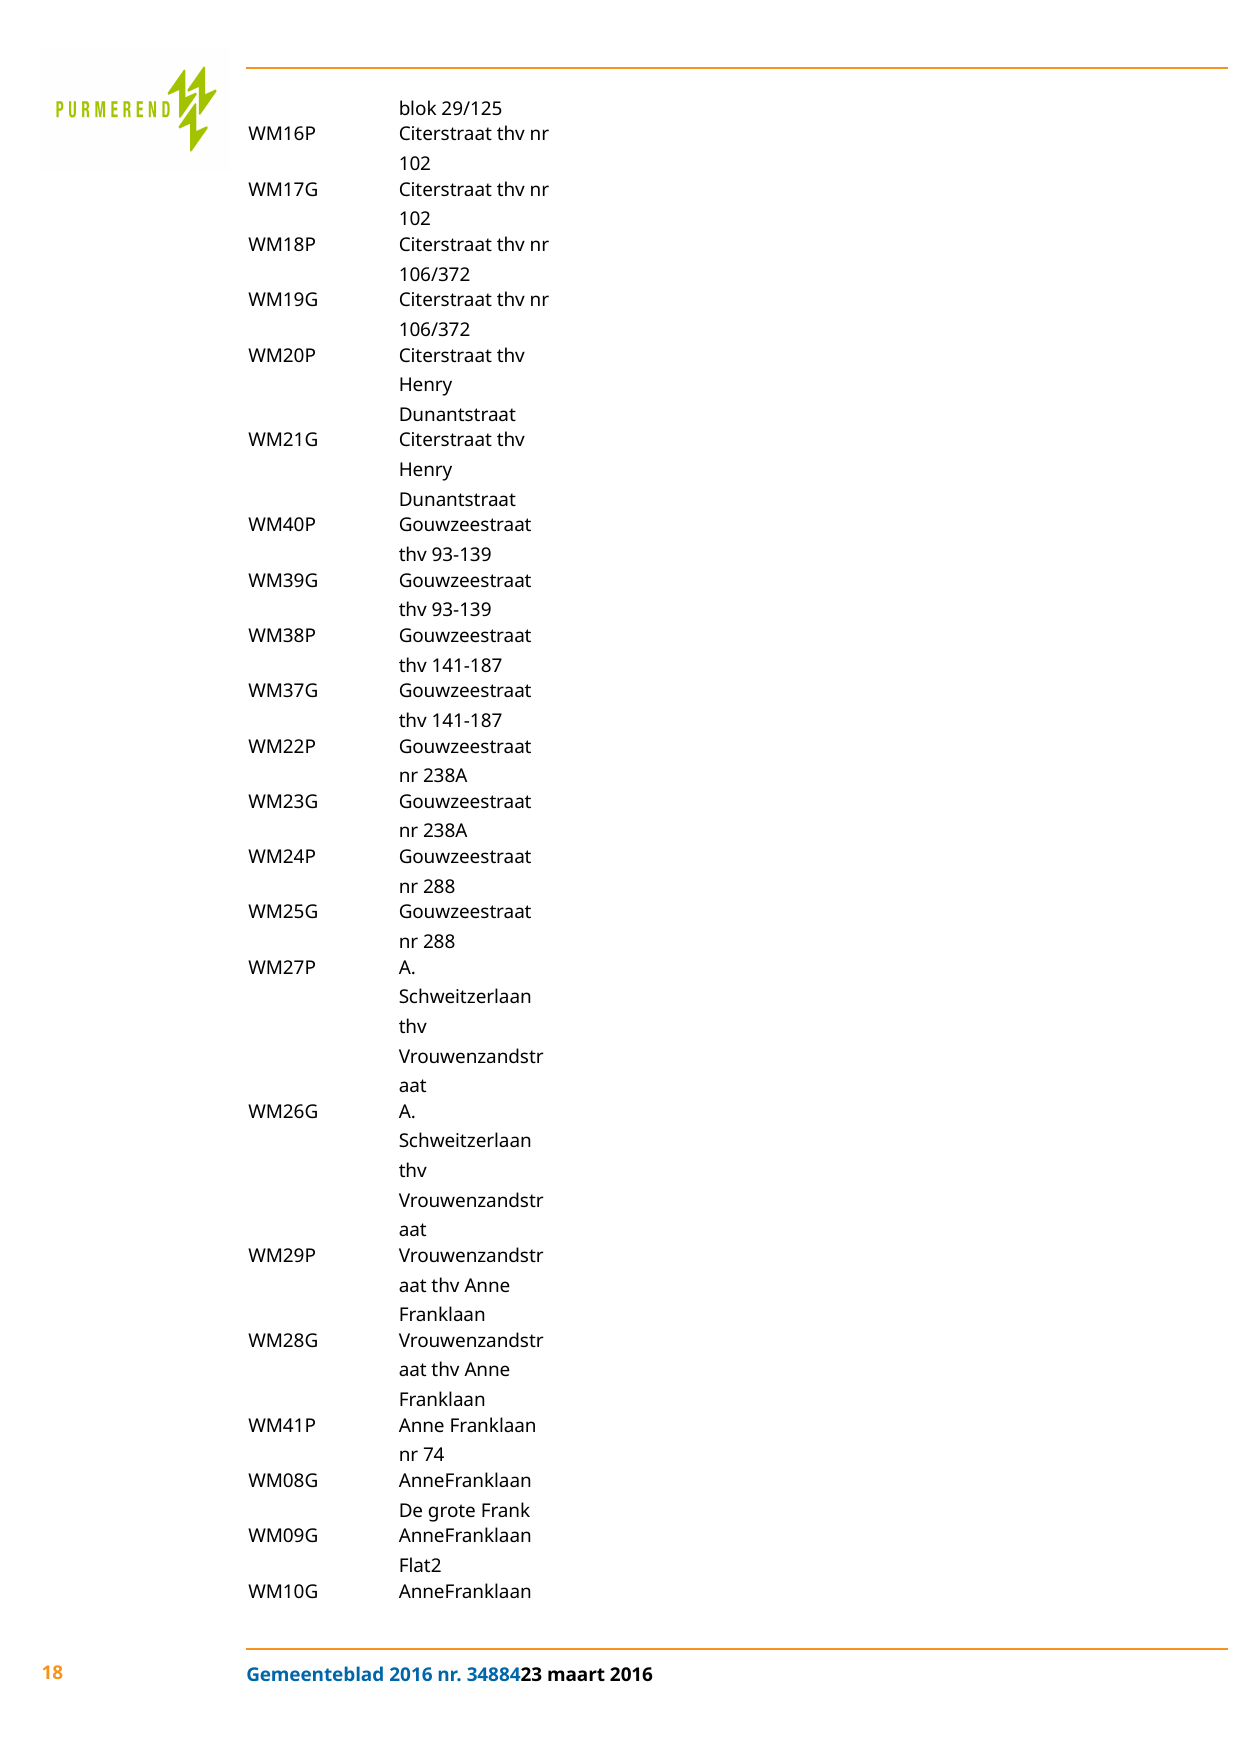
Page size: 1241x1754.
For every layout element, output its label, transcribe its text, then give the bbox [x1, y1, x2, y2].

table_cell WM20P [248, 342, 398, 427]
table_cell Gouwzeestraat nr 288 [399, 899, 549, 954]
table_cell [549, 733, 700, 788]
table_cell Gouwzeestraat nr 238A [399, 788, 549, 843]
table_cell [549, 622, 700, 677]
table_cell [549, 567, 700, 622]
table_cell blok 29/125 [399, 95, 549, 121]
table_cell [549, 899, 700, 954]
table_cell WM26G [248, 1098, 398, 1242]
picture [41, 47, 231, 172]
table_cell Vrouwenzandstraat thv Anne Franklaan [399, 1327, 549, 1412]
table_cell A. Schweitzerlaan thv Vrouwenzandstraat [399, 1098, 549, 1242]
table_cell Citerstraat thv nr 102 [399, 121, 549, 176]
table_cell WM17G [248, 176, 398, 231]
table_cell WM09G [248, 1523, 398, 1578]
table_cell [549, 342, 700, 427]
table_cell WM22P [248, 733, 398, 788]
table_cell WM18P [248, 231, 398, 286]
table_cell Citerstraat thv nr 106/372 [399, 231, 549, 286]
table_cell Vrouwenzandstraat thv Anne Franklaan [399, 1242, 549, 1327]
table_cell AnneFranklaan De grote Frank [399, 1467, 549, 1523]
table_cell [549, 286, 700, 342]
table_cell Anne Franklaan nr 74 [399, 1412, 549, 1467]
table_cell Gouwzeestraat thv 93-139 [399, 567, 549, 622]
table_cell Gouwzeestraat nr 238A [399, 733, 549, 788]
table_cell [549, 844, 700, 899]
table_cell [549, 1098, 700, 1242]
table_cell [549, 176, 700, 231]
table_cell Gouwzeestraat nr 288 [399, 844, 549, 899]
table_cell [549, 954, 700, 1098]
table_cell WM37G [248, 678, 398, 733]
table_cell Gouwzeestraat thv 141-187 [399, 622, 549, 677]
table_cell AnneFranklaan [399, 1578, 549, 1604]
table_cell AnneFranklaan Flat2 [399, 1523, 549, 1578]
table_cell WM10G [248, 1578, 398, 1604]
table_cell WM19G [248, 286, 398, 342]
table_cell Citerstraat thv nr 102 [399, 176, 549, 231]
table_cell WM24P [248, 844, 398, 899]
table_cell Gouwzeestraat thv 93-139 [399, 512, 549, 567]
table_cell WM39G [248, 567, 398, 622]
table_cell [549, 1578, 700, 1604]
table_cell Citerstraat thv nr 106/372 [399, 286, 549, 342]
table_cell WM16P [248, 121, 398, 176]
table_cell [549, 427, 700, 512]
table_cell WM29P [248, 1242, 398, 1327]
table_cell Gouwzeestraat thv 141-187 [399, 678, 549, 733]
table_cell A. Schweitzerlaan thv Vrouwenzandstraat [399, 954, 549, 1098]
table_cell WM08G [248, 1467, 398, 1523]
table_cell WM27P [248, 954, 398, 1098]
table_cell [549, 1327, 700, 1412]
table_cell [549, 1412, 700, 1467]
table_cell WM21G [248, 427, 398, 512]
table_cell [549, 788, 700, 843]
table_cell [549, 1242, 700, 1327]
table_cell [549, 231, 700, 286]
table_cell WM28G [248, 1327, 398, 1412]
table_cell [549, 95, 700, 121]
table_cell WM41P [248, 1412, 398, 1467]
table_cell [549, 678, 700, 733]
table_cell WM25G [248, 899, 398, 954]
table_cell WM23G [248, 788, 398, 843]
table_cell Citerstraat thv Henry Dunantstraat [399, 342, 549, 427]
table_cell Citerstraat thv Henry Dunantstraat [399, 427, 549, 512]
table_cell WM40P [248, 512, 398, 567]
table_cell [248, 95, 398, 121]
table_cell [549, 1467, 700, 1523]
table_cell WM38P [248, 622, 398, 677]
table_cell [549, 121, 700, 176]
table_cell [549, 512, 700, 567]
table_cell [549, 1523, 700, 1578]
